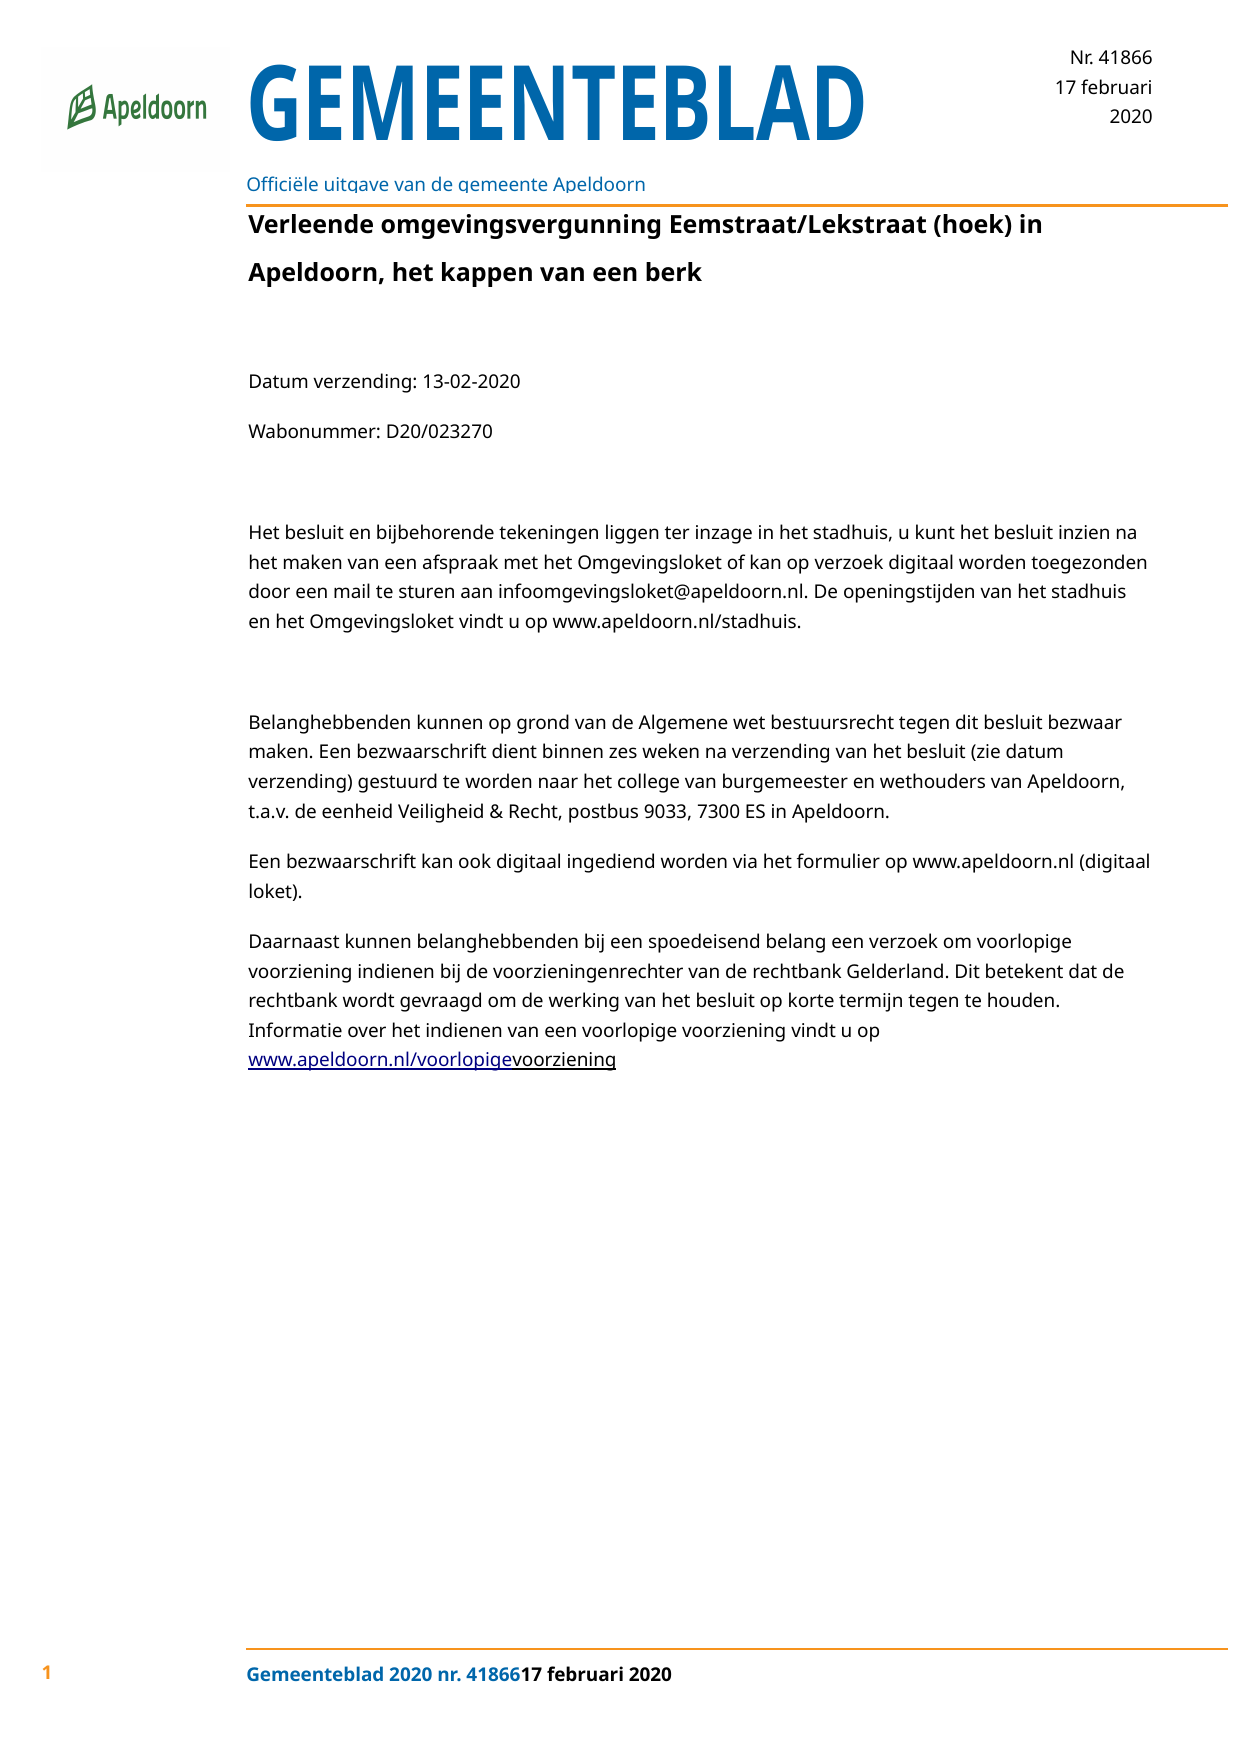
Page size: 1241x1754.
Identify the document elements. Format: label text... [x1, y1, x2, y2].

text Wabonummer: D20/023270 [248, 419, 1152, 444]
text Een bezwaarschrift kan ook digitaal ingediend worden via het formulier op www.apeldoorn.nl (digitaal loket). [248, 848, 1152, 904]
text Het besluit en bijbehorende tekeningen liggen ter inzage in het stadhuis, u kunt het besluit inzien na het maken van een afspraak met het Omgevingsloket of kan op verzoek digitaal worden toegezonden door een mail te sturen aan infoomgevingsloket@apeldoorn.nl. De openingstijden van het stadhuis en het Omgevingsloket vindt u op www.apeldoorn.nl/stadhuis. [248, 519, 1152, 634]
text Verleende omgevingsvergunning Eemstraat/Lekstraat (hoek) in Apeldoorn, het kappen van een berk [248, 207, 1152, 288]
text Belanghebbenden kunnen op grond van de Algemene wet bestuursrecht tegen dit besluit bezwaar maken. Een bezwaarschrift dient binnen zes weken na verzending van het besluit (zie datum verzending) gestuurd te worden naar het college van burgemeester en wethouders van Apeldoorn, t.a.v. de eenheid Veiligheid & Recht, postbus 9033, 7300 ES in Apeldoorn. [248, 709, 1152, 824]
picture [41, 47, 231, 172]
text Daarnaast kunnen belanghebbenden bij een spoedeisend belang een verzoek om voorlopige voorziening indienen bij de voorzieningenrechter van de rechtbank Gelderland. Dit betekent dat de rechtbank wordt gevraagd om de werking van het besluit op korte termijn tegen te houden. Informatie over het indienen van een voorlopige voorziening vindt u op www.apeldoorn.nl/voorlopigevoorziening [248, 928, 1152, 1072]
text Datum verzending: 13-02-2020 [248, 368, 1152, 394]
